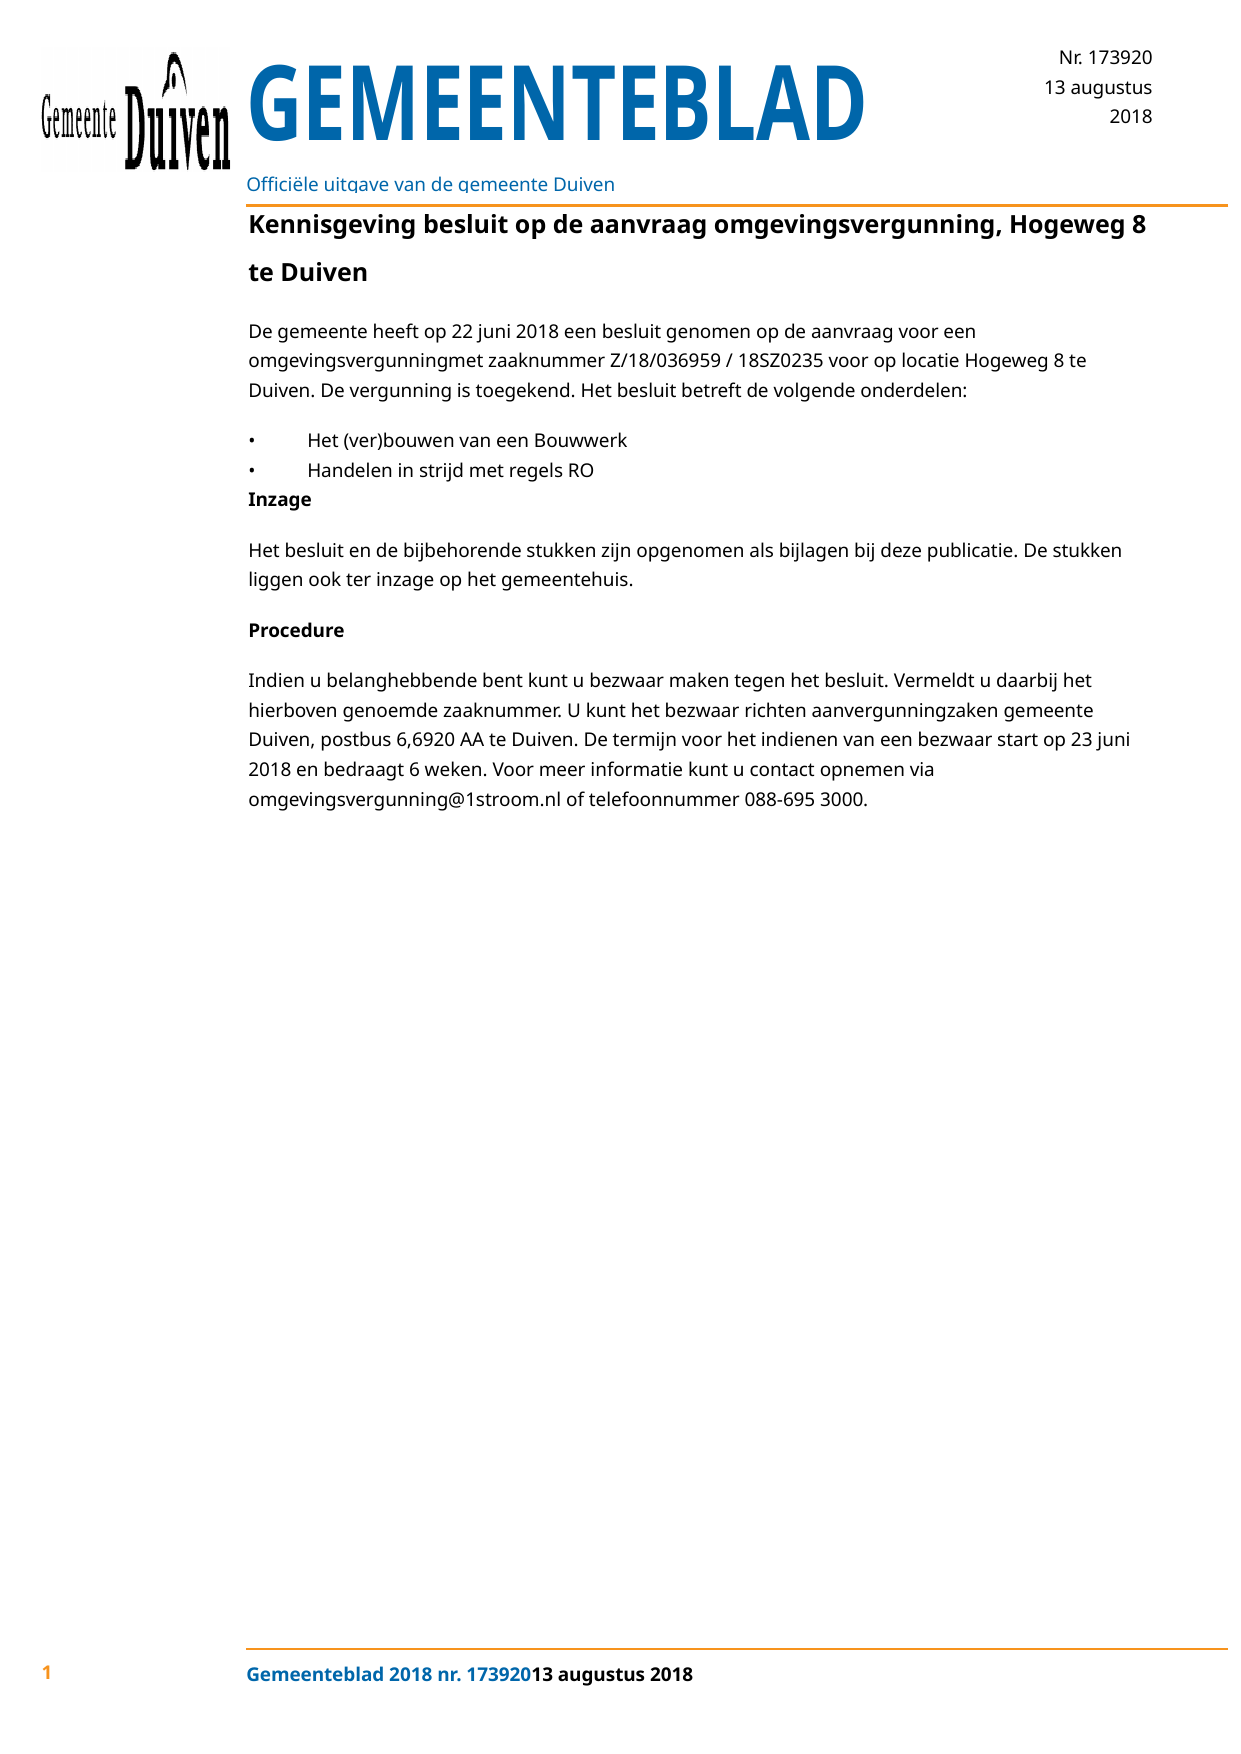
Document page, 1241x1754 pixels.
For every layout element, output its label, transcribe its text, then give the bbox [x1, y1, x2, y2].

text De gemeente heeft op 22 juni 2018 een besluit genomen op de aanvraag voor een omgevingsvergunningmet zaaknummer Z/18/036959 / 18SZ0235 voor op locatie Hogeweg 8 te Duiven. De vergunning is toegekend. Het besluit betreft de volgende onderdelen: [248, 318, 1152, 403]
text Inzage [248, 487, 1152, 512]
text Het besluit en de bijbehorende stukken zijn opgenomen als bijlagen bij deze publicatie. De stukken liggen ook ter inzage op het gemeentehuis. [248, 537, 1152, 592]
picture [41, 47, 231, 172]
list Handelen in strijd met regels RO [248, 457, 1152, 483]
text Indien u belanghebbende bent kunt u bezwaar maken tegen het besluit. Vermeldt u daarbij het hierboven genoemde zaaknummer. U kunt het bezwaar richten aanvergunningzaken gemeente Duiven, postbus 6,6920 AA te Duiven. De termijn voor het indienen van een bezwaar start op 23 juni 2018 en bedraagt 6 weken. Voor meer informatie kunt u contact opnemen via omgevingsvergunning@1stroom.nl of telefoonnummer 088-695 3000. [248, 667, 1152, 812]
text Procedure [248, 617, 1152, 643]
text Kennisgeving besluit op de aanvraag omgevingsvergunning, Hogeweg 8 te Duiven [248, 207, 1152, 288]
list Het (ver)bouwen van een Bouwwerk [248, 427, 1152, 453]
